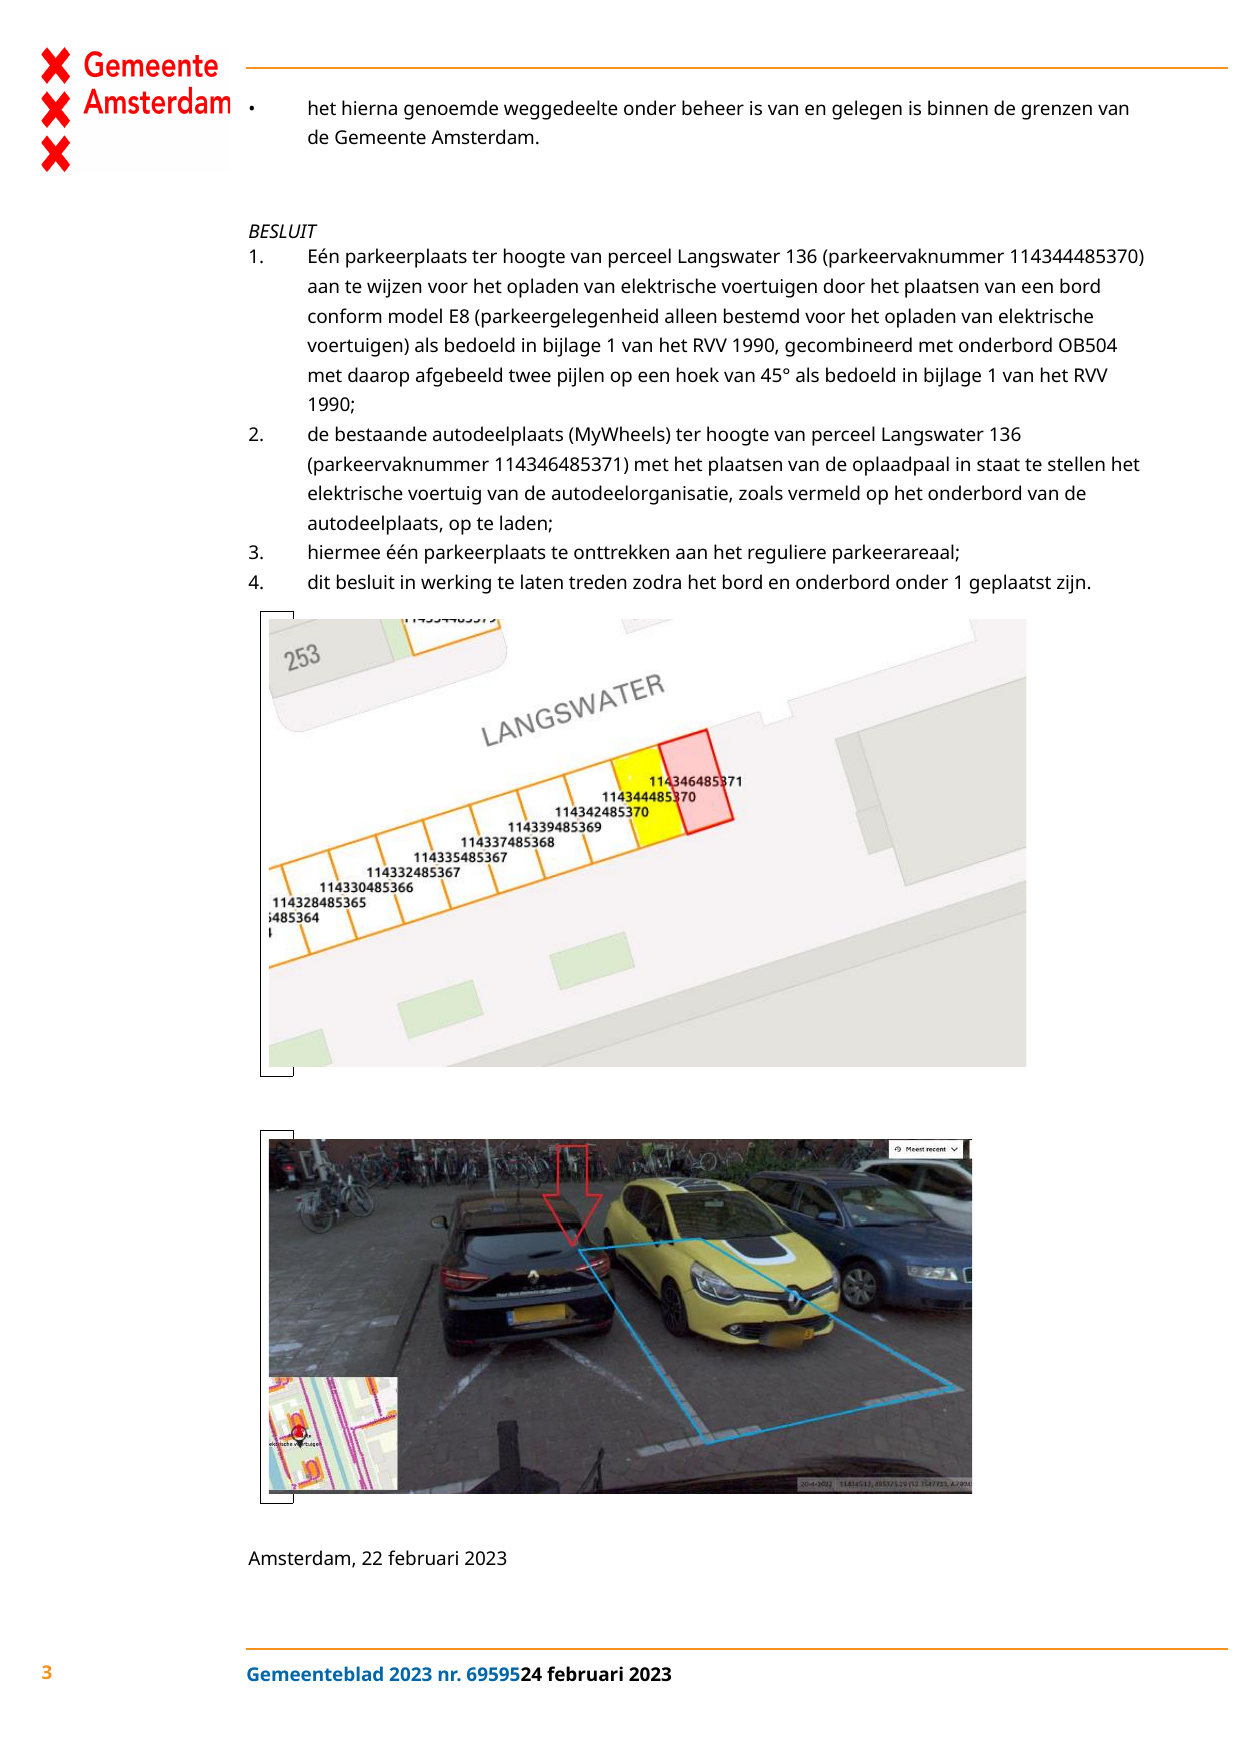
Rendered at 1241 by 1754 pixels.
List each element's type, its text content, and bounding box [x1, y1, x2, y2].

text Amsterdam, 22 februari 2023 [248, 1545, 1152, 1571]
list hiermee één parkeerplaats te onttrekken aan het reguliere parkeerareaal; [248, 539, 1152, 565]
picture [268, 619, 1027, 1067]
list Eén parkeerplaats ter hoogte van perceel Langswater 136 (parkeervaknummer 114344485370) aan te wijzen voor het opladen van elektrische voertuigen door het plaatsen van een bord conform model E8 (parkeergelegenheid alleen bestemd voor het opladen van elektrische voertuigen) als bedoeld in bijlage 1 van het RVV 1990, gecombineerd met onderbord OB504 met daarop afgebeeld twee pijlen op een hoek van 45° als bedoeld in bijlage 1 van het RVV 1990; [248, 244, 1152, 417]
picture [41, 47, 231, 172]
list de bestaande autodeelplaats (MyWheels) ter hoogte van perceel Langswater 136 (parkeervaknummer 114346485371) met het plaatsen van de oplaadpaal in staat te stellen het elektrische voertuig van de autodeelorganisatie, zoals vermeld op het onderbord van de autodeelplaats, op te laden; [248, 421, 1152, 536]
list dit besluit in werking te laten treden zodra het bord en onderbord onder 1 geplaatst zijn. [248, 569, 1152, 595]
list het hierna genoemde weggedeelte onder beheer is van en gelegen is binnen de grenzen van de Gemeente Amsterdam. [248, 95, 1152, 150]
text BESLUIT [248, 218, 1152, 244]
picture [268, 1139, 973, 1494]
